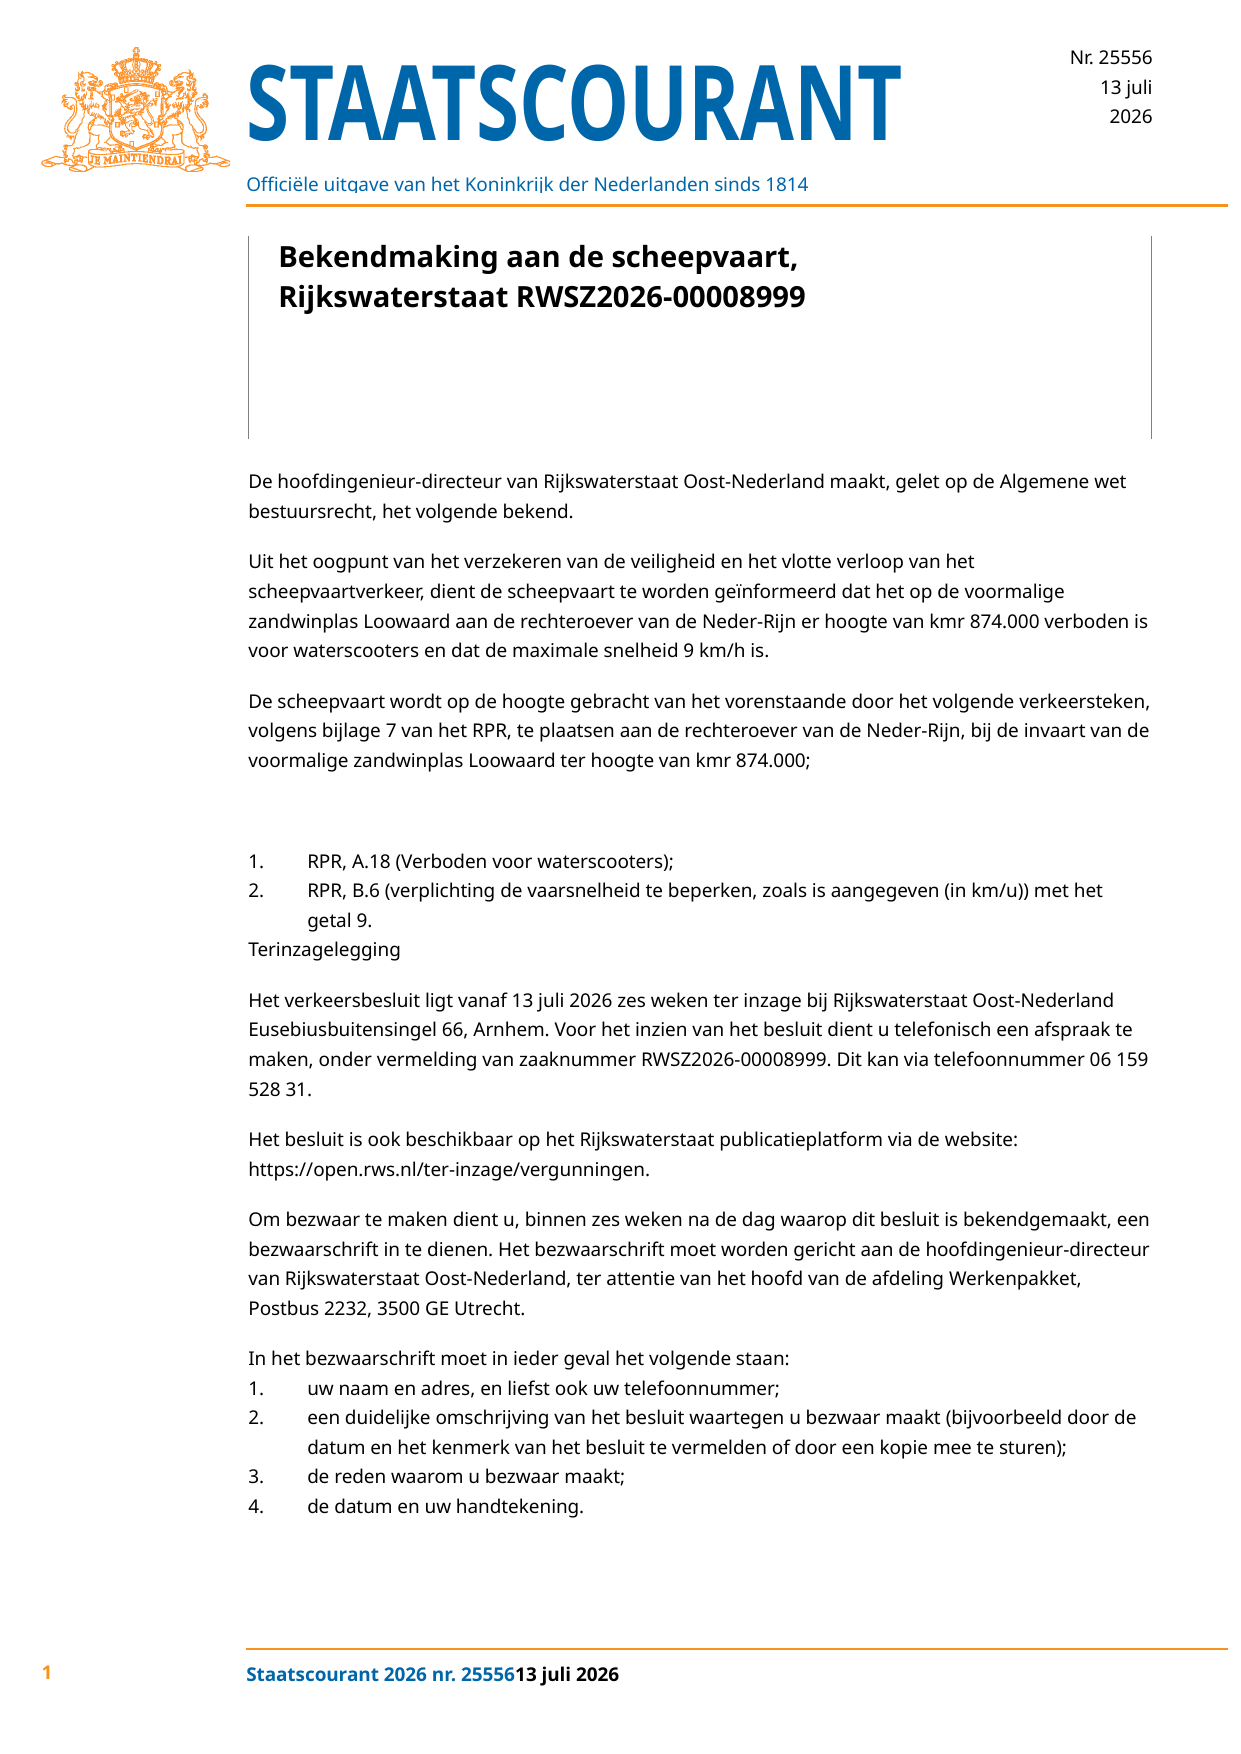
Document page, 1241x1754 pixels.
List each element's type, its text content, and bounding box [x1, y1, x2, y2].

text Het besluit is ook beschikbaar op het Rijkswaterstaat publicatieplatform via de website: https://open.rws.nl/ter-inzage/vergunningen. [248, 1126, 1152, 1181]
picture [41, 47, 231, 172]
list uw naam en adres, en liefst ook uw telefoonnummer; [248, 1375, 1152, 1401]
list RPR, A.18 (Verboden voor waterscooters); [248, 848, 1152, 873]
text Het verkeersbesluit ligt vanaf 13 juli 2026 zes weken ter inzage bij Rijkswaterstaat Oost-Nederland Eusebiusbuitensingel 66, Arnhem. Voor het inzien van het besluit dient u telefonisch een afspraak te maken, onder vermelding van zaaknummer RWSZ2026-00008999. Dit kan via telefoonnummer 06 159 528 31. [248, 987, 1152, 1101]
text Terinzagelegging [248, 937, 1152, 962]
picture [912, 236, 1090, 414]
table_header [850, 236, 912, 413]
table_header Bekendmaking aan de scheepvaart, Rijkswaterstaat RWSZ2026-00008999 [249, 236, 850, 439]
text In het bezwaarschrift moet in ieder geval het volgende staan: [248, 1345, 1152, 1371]
list RPR, B.6 (verplichting de vaarsnelheid te beperken, zoals is aangegeven (in km/u)) met het getal 9. [248, 877, 1152, 933]
text De scheepvaart wordt op de hoogte gebracht van het vorenstaande door het volgende verkeersteken, volgens bijlage 7 van het RPR, te plaatsen aan de rechteroever van de Neder-Rijn, bij de invaart van de voormalige zandwinplas Loowaard ter hoogte van kmr 874.000; [248, 688, 1152, 773]
text Uit het oogpunt van het verzekeren van de veiligheid en het vlotte verloop van het scheepvaartverkeer, dient de scheepvaart te worden geïnformeerd dat het op de voormalige zandwinplas Loowaard aan de rechteroever van de Neder-Rijn er hoogte van kmr 874.000 verboden is voor waterscooters en dat de maximale snelheid 9 km/h is. [248, 549, 1152, 663]
table_header [850, 414, 1151, 439]
list een duidelijke omschrijving van het besluit waartegen u bezwaar maakt (bijvoorbeeld door de datum en het kenmerk van het besluit te vermelden of door een kopie mee te sturen); [248, 1404, 1152, 1460]
list de datum en uw handtekening. [248, 1493, 1152, 1519]
text Om bezwaar te maken dient u, binnen zes weken na de dag waarop dit besluit is bekendgemaakt, een bezwaarschrift in te dienen. Het bezwaarschrift moet worden gericht aan de hoofdingenieur-directeur van Rijkswaterstaat Oost-Nederland, ter attentie van het hoofd van de afdeling Werkenpakket, Postbus 2232, 3500 GE Utrecht. [248, 1206, 1152, 1321]
table_header [1090, 236, 1151, 413]
list de reden waarom u bezwaar maakt; [248, 1464, 1152, 1489]
text De hoofdingenieur-directeur van Rijkswaterstaat Oost-Nederland maakt, gelet op de Algemene wet bestuursrecht, het volgende bekend. [248, 469, 1152, 524]
